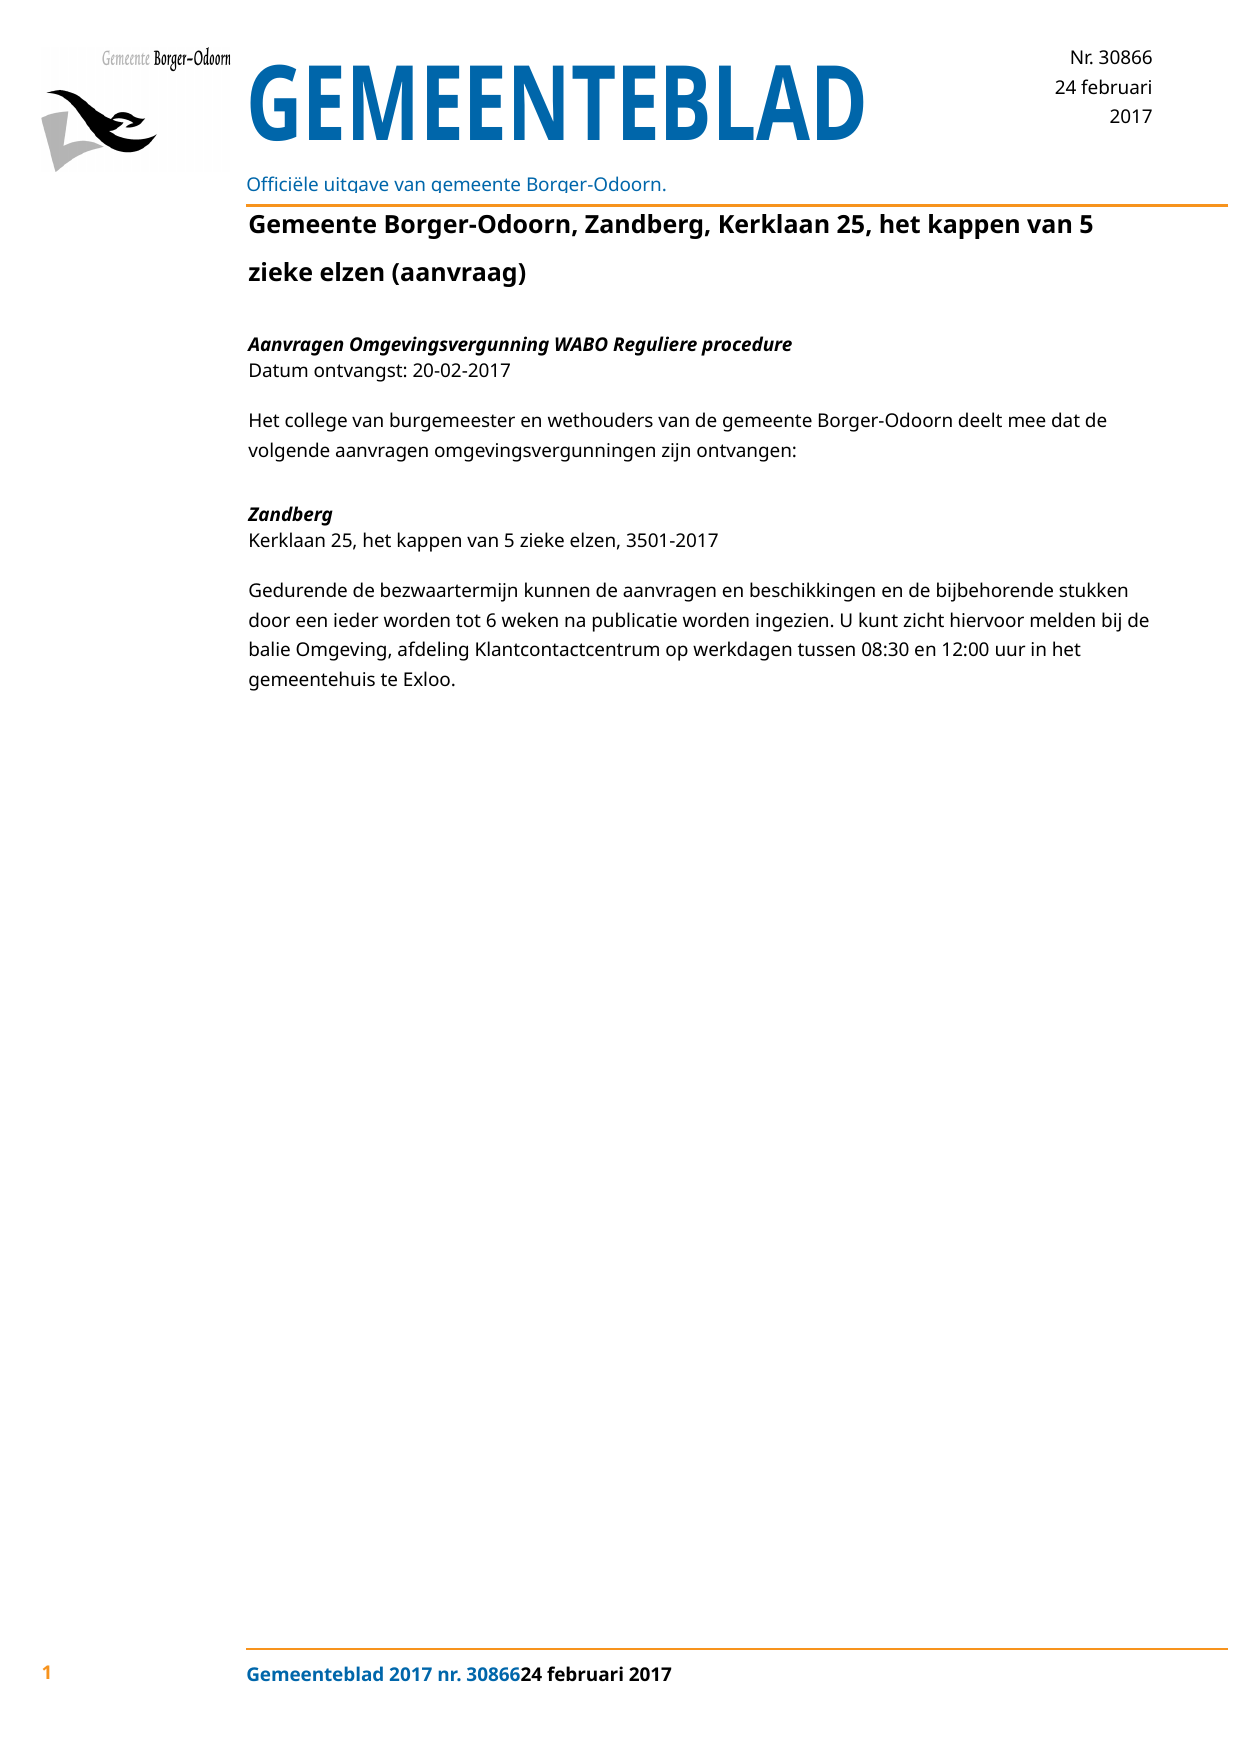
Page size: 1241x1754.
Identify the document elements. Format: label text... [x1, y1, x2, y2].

text Datum ontvangst: 20-02-2017 [248, 357, 1152, 383]
picture [41, 47, 231, 172]
text Kerklaan 25, het kappen van 5 zieke elzen, 3501-2017 [248, 527, 1152, 553]
text Het college van burgemeester en wethouders van de gemeente Borger-Odoorn deelt mee dat de volgende aanvragen omgevingsvergunningen zijn ontvangen: [248, 408, 1152, 463]
text Gedurende de bezwaartermijn kunnen de aanvragen en beschikkingen en de bijbehorende stukken door een ieder worden tot 6 weken na publicatie worden ingezien. U kunt zicht hiervoor melden bij de balie Omgeving, afdeling Klantcontactcentrum op werkdagen tussen 08:30 en 12:00 uur in het gemeentehuis te Exloo. [248, 577, 1152, 692]
text Gemeente Borger-Odoorn, Zandberg, Kerklaan 25, het kappen van 5 zieke elzen (aanvraag) [248, 207, 1152, 288]
text Aanvragen Omgevingsvergunning WABO Reguliere procedure [248, 331, 1152, 357]
text Zandberg [248, 501, 1152, 527]
